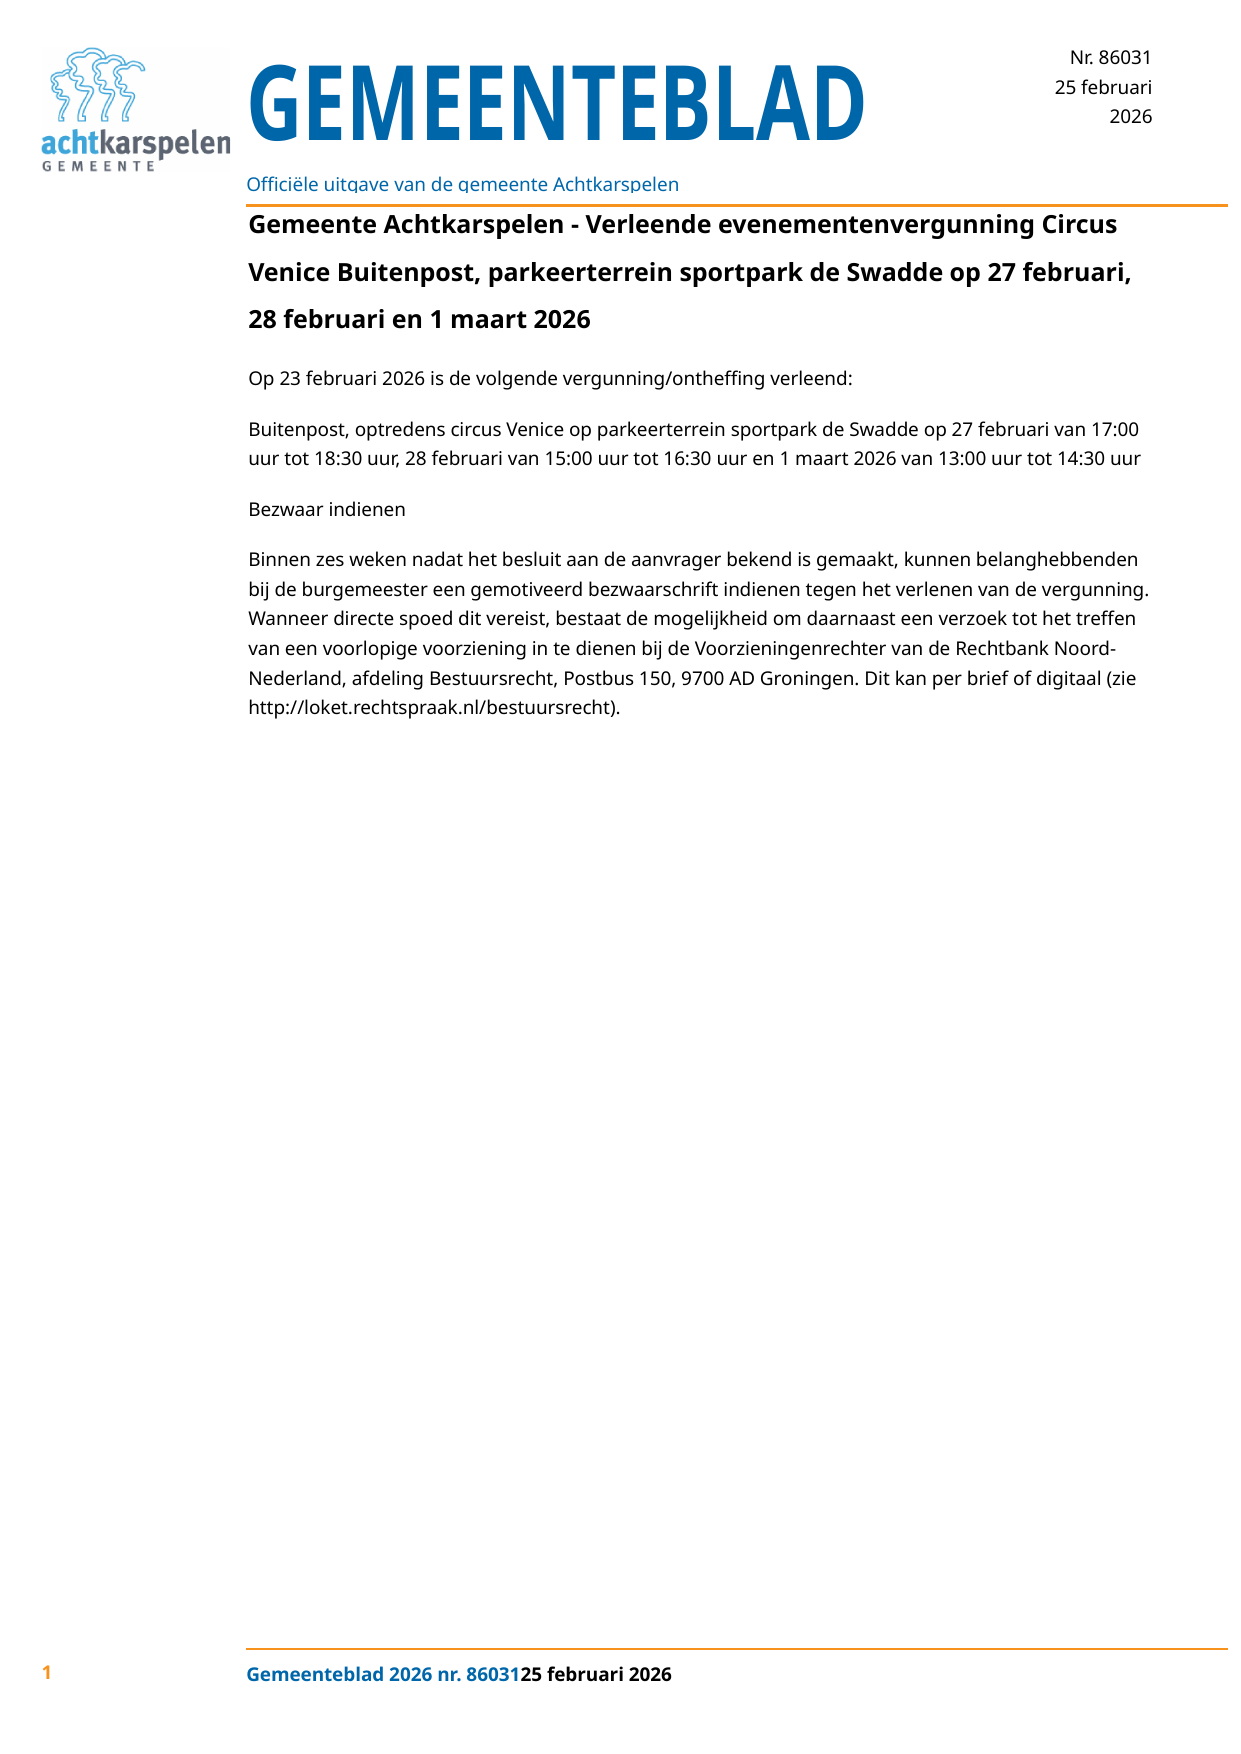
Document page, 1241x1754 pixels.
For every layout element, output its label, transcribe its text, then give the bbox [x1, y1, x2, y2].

text Bezwaar indienen [248, 496, 1152, 522]
picture [41, 47, 231, 172]
text Buitenpost, optredens circus Venice op parkeerterrein sportpark de Swadde op 27 februari van 17:00 uur tot 18:30 uur, 28 februari van 15:00 uur tot 16:30 uur en 1 maart 2026 van 13:00 uur tot 14:30 uur [248, 416, 1152, 471]
text Op 23 februari 2026 is de volgende vergunning/ontheffing verleend: [248, 366, 1152, 391]
text Binnen zes weken nadat het besluit aan de aanvrager bekend is gemaakt, kunnen belanghebbenden bij de burgemeester een gemotiveerd bezwaarschrift indienen tegen het verlenen van de vergunning. Wanneer directe spoed dit vereist, bestaat de mogelijkheid om daarnaast een verzoek tot het treffen van een voorlopige voorziening in te dienen bij de Voorzieningenrechter van de Rechtbank Noord-Nederland, afdeling Bestuursrecht, Postbus 150, 9700 AD Groningen. Dit kan per brief of digitaal (zie http://loket.rechtspraak.nl/bestuursrecht). [248, 546, 1152, 720]
text Gemeente Achtkarspelen - Verleende evenementenvergunning Circus Venice Buitenpost, parkeerterrein sportpark de Swadde op 27 februari, 28 februari en 1 maart 2026 [248, 207, 1152, 336]
